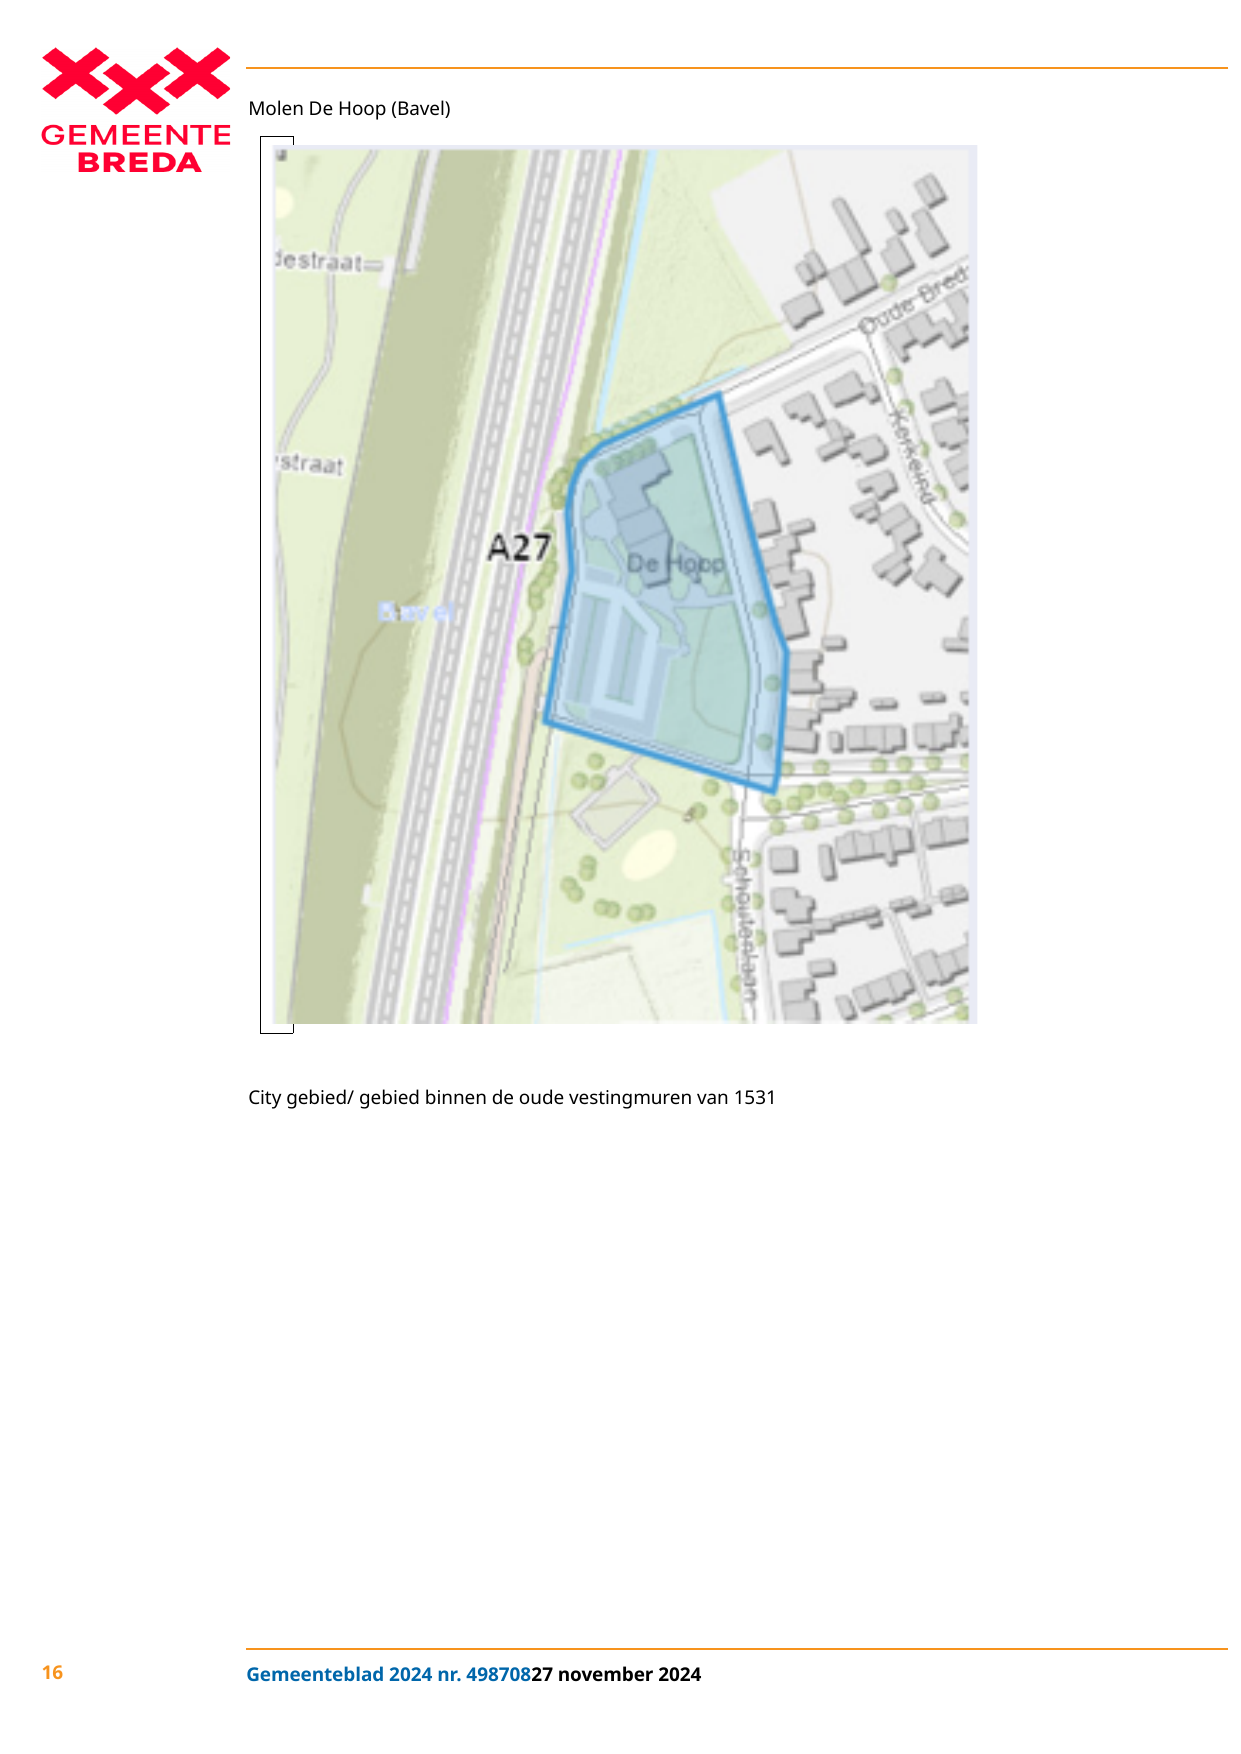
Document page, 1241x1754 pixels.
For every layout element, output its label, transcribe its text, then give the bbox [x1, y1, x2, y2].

text Molen De Hoop (Bavel) [248, 95, 1152, 121]
picture [41, 47, 231, 172]
text City gebied/ gebied binnen de oude vestingmuren van 1531 [248, 1084, 1152, 1109]
picture [268, 145, 978, 1024]
